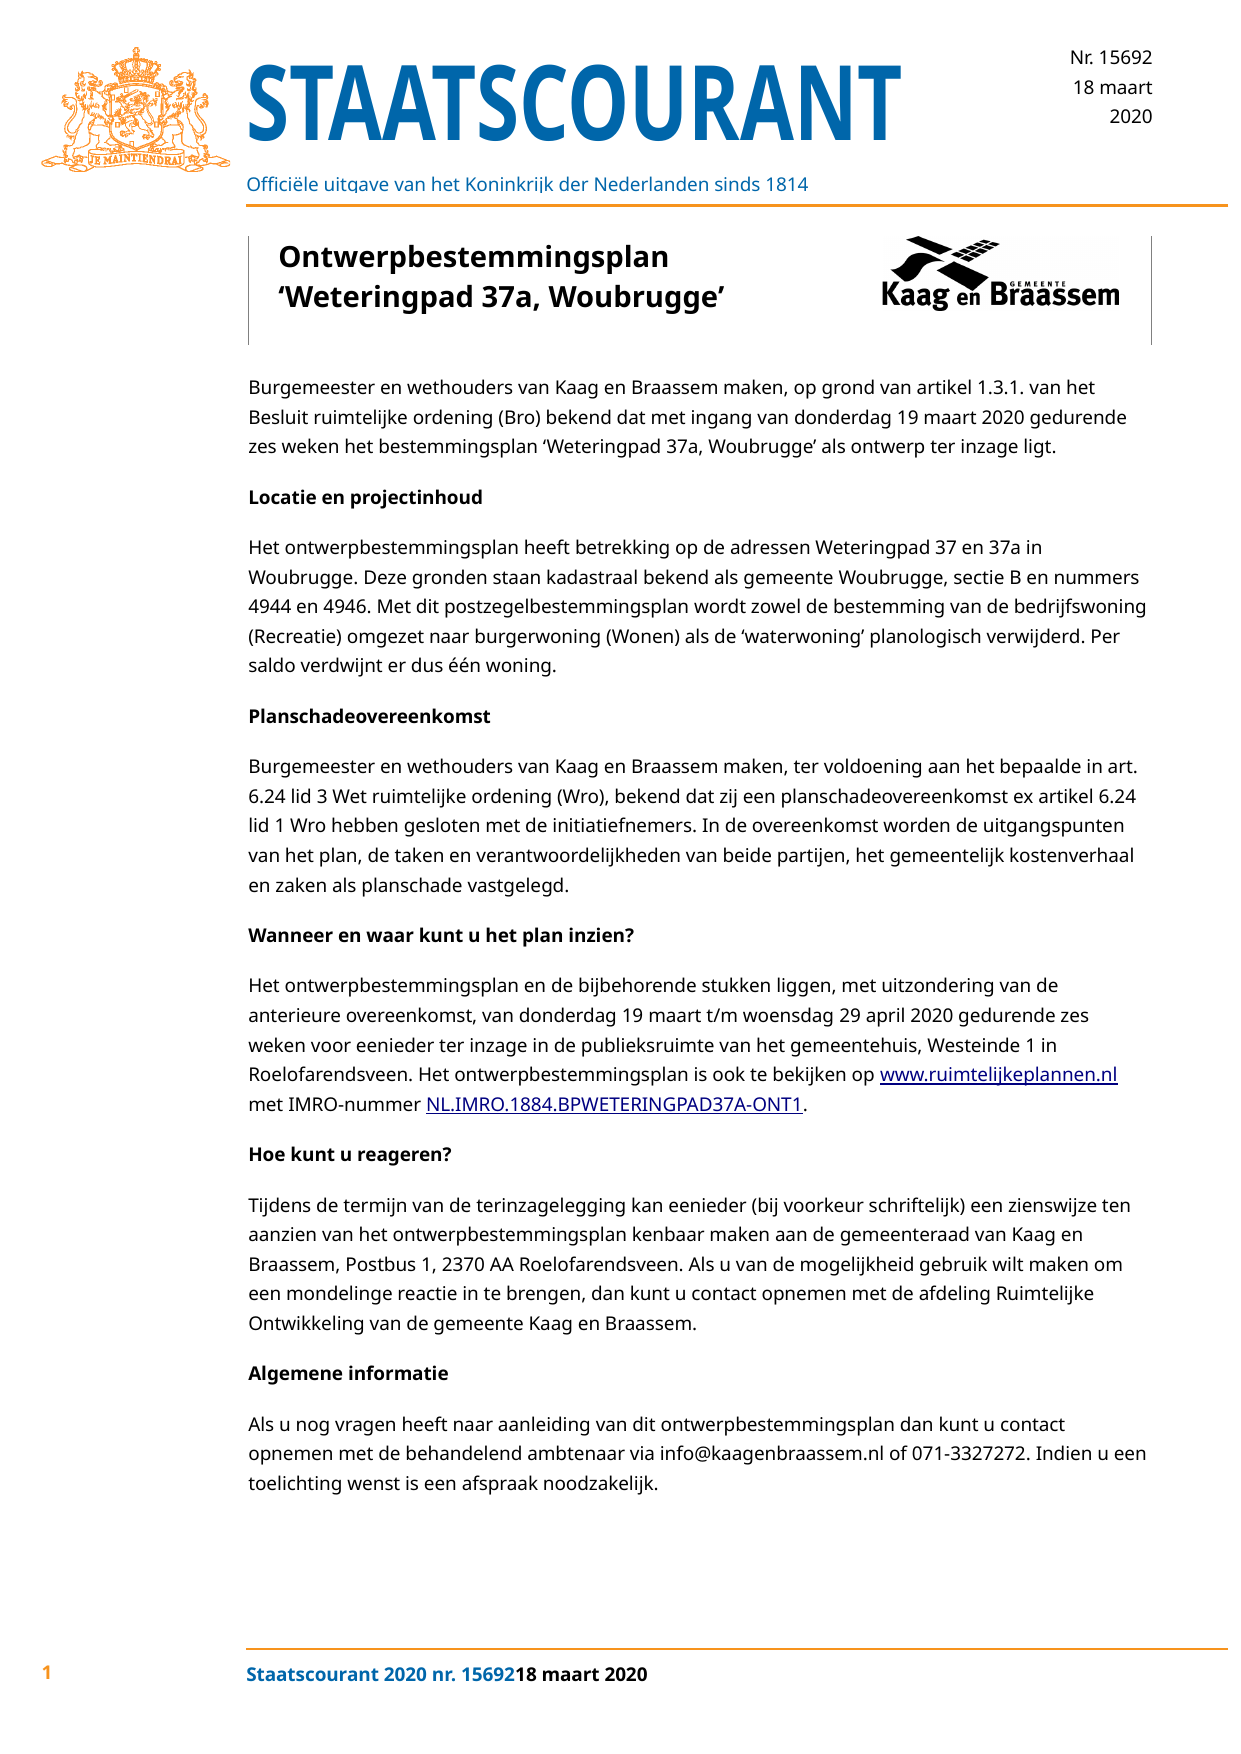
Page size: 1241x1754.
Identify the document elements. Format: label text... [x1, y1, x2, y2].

text Als u nog vragen heeft naar aanleiding van dit ontwerpbestemmingsplan dan kunt u contact opnemen met de behandelend ambtenaar via info@kaagenbraassem.nl of 071-3327272. Indien u een toelichting wenst is een afspraak noodzakelijk. [248, 1411, 1152, 1496]
text Burgemeester en wethouders van Kaag en Braassem maken, op grond van artikel 1.3.1. van het Besluit ruimtelijke ordening (Bro) bekend dat met ingang van donderdag 19 maart 2020 gedurende zes weken het bestemmingsplan ‘Weteringpad 37a, Woubrugge’ als ontwerp ter inzage ligt. [248, 374, 1152, 459]
table_header Ontwerpbestemmingsplan ‘Weteringpad 37a, Woubrugge’ [249, 236, 850, 345]
text Planschadeovereenkomst [248, 703, 1152, 729]
table_header [850, 236, 1151, 345]
text Algemene informatie [248, 1361, 1152, 1386]
text Tijdens de termijn van de terinzagelegging kan eenieder (bij voorkeur schriftelijk) een zienswijze ten aanzien van het ontwerpbestemmingsplan kenbaar maken aan de gemeenteraad van Kaag en Braassem, Postbus 1, 2370 AA Roelofarendsveen. Als u van de mogelijkheid gebruik wilt maken om een mondelinge reactie in te brengen, dan kunt u contact opnemen met de afdeling Ruimtelijke Ontwikkeling van de gemeente Kaag en Braassem. [248, 1192, 1152, 1336]
text Wanneer en waar kunt u het plan inzien? [248, 922, 1152, 948]
text Hoe kunt u reageren? [248, 1141, 1152, 1167]
picture [882, 236, 1119, 311]
text Het ontwerpbestemmingsplan heeft betrekking op de adressen Weteringpad 37 en 37a in Woubrugge. Deze gronden staan kadastraal bekend als gemeente Woubrugge, sectie B en nummers 4944 en 4946. Met dit postzegelbestemmingsplan wordt zowel de bestemming van de bedrijfswoning (Recreatie) omgezet naar burgerwoning (Wonen) als de ‘waterwoning’ planologisch verwijderd. Per saldo verdwijnt er dus één woning. [248, 534, 1152, 678]
text Het ontwerpbestemmingsplan en de bijbehorende stukken liggen, met uitzondering van de anterieure overeenkomst, van donderdag 19 maart t/m woensdag 29 april 2020 gedurende zes weken voor eenieder ter inzage in de publieksruimte van het gemeentehuis, Westeinde 1 in Roelofarendsveen. Het ontwerpbestemmingsplan is ook te bekijken op www.ruimtelijkeplannen.nl met IMRO-nummer NL.IMRO.1884.BPWETERINGPAD37A‐ONT1. [248, 973, 1152, 1117]
text Burgemeester en wethouders van Kaag en Braassem maken, ter voldoening aan het bepaalde in art. 6.24 lid 3 Wet ruimtelijke ordening (Wro), bekend dat zij een planschadeovereenkomst ex artikel 6.24 lid 1 Wro hebben gesloten met de initiatiefnemers. In de overeenkomst worden de uitgangspunten van het plan, de taken en verantwoordelijkheden van beide partijen, het gemeentelijk kostenverhaal en zaken als planschade vastgelegd. [248, 753, 1152, 897]
picture [41, 47, 231, 172]
text Locatie en projectinhoud [248, 484, 1152, 509]
